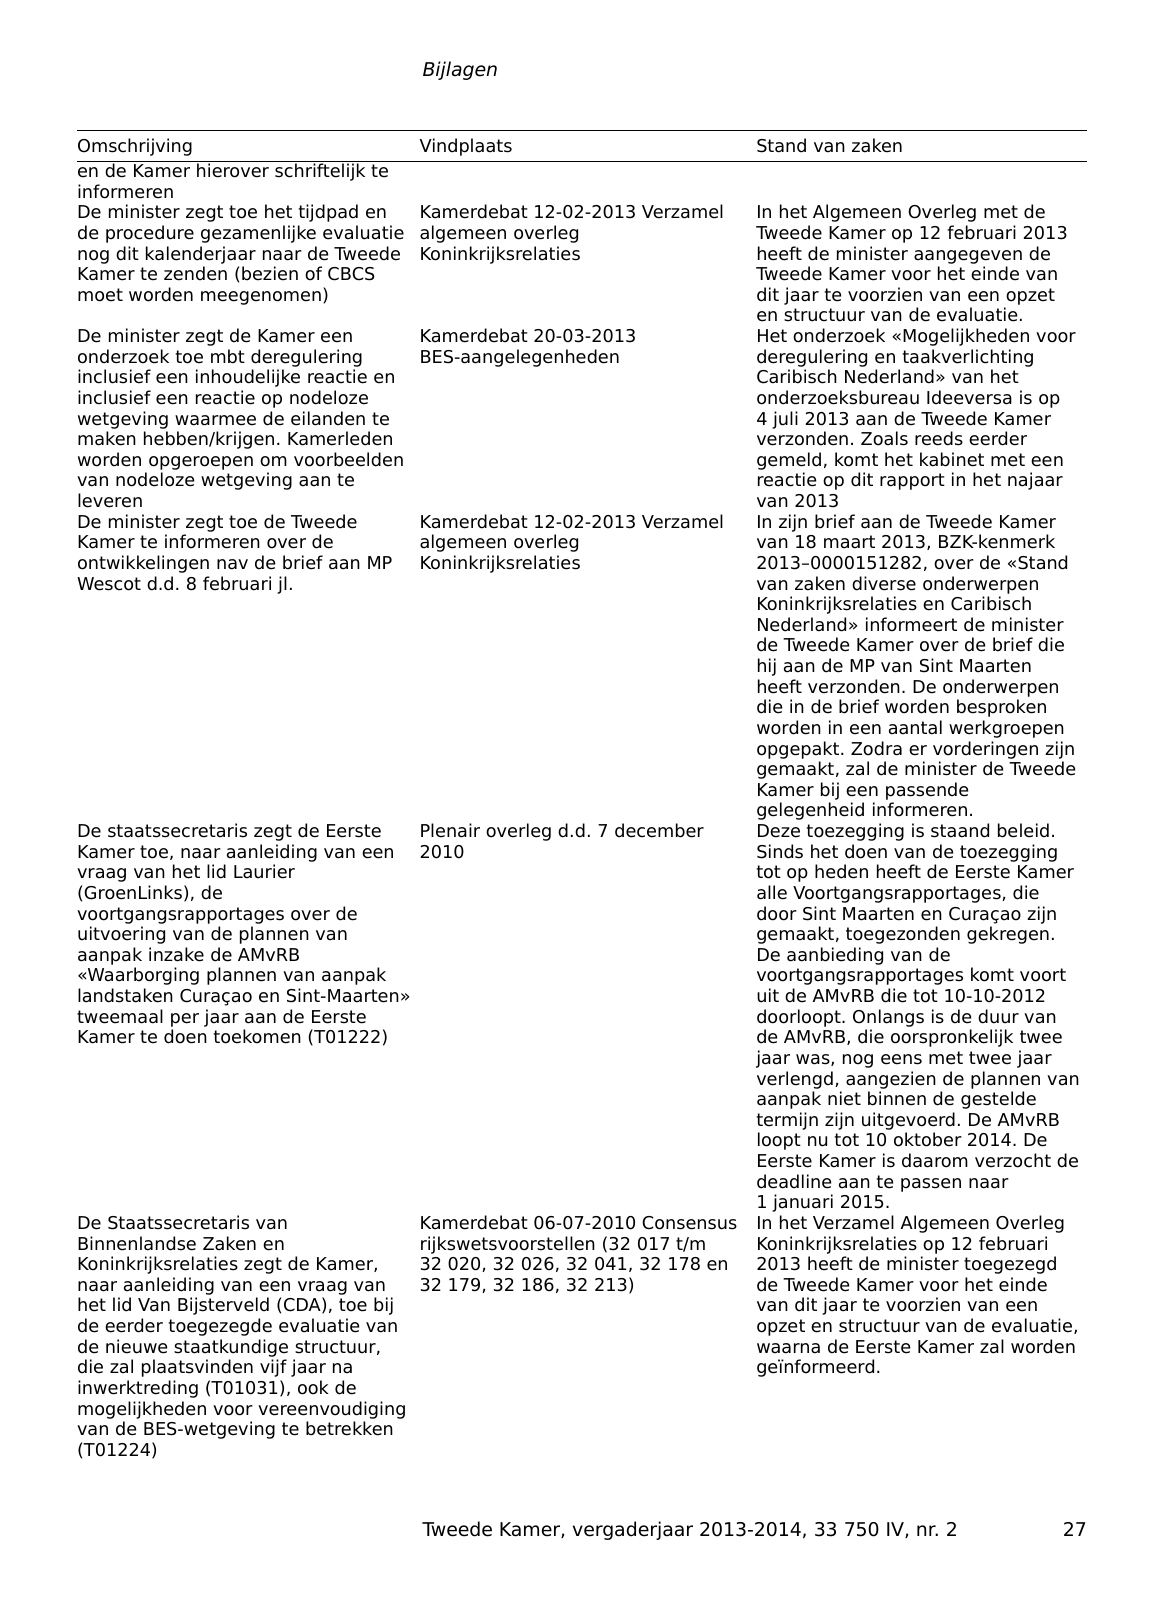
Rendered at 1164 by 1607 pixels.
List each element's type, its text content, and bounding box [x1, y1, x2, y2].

table_cell Kamerdebat 12-02-2013 Verzamel algemeen overleg Koninkrijksrelaties [413, 512, 750, 821]
table_header Vindplaats [413, 131, 750, 161]
table_cell en de Kamer hierover schriftelijk te informeren [77, 162, 413, 202]
table_cell In het Algemeen Overleg met de Tweede Kamer op 12 februari 2013 heeft de minister aangegeven de Tweede Kamer voor het einde van dit jaar te voorzien van een opzet en structuur van de evaluatie. [750, 202, 1087, 326]
table_cell De minister zegt toe de Tweede Kamer te informeren over de ontwikkelingen nav de brief aan MP Wescot d.d. 8 februari jl. [77, 512, 413, 821]
table_cell In het Verzamel Algemeen Overleg Koninkrijksrelaties op 12 februari 2013 heeft de minister toegezegd de Tweede Kamer voor het einde van dit jaar te voorzien van een opzet en structuur van de evaluatie, waarna de Eerste Kamer zal worden geïnformeerd. [750, 1213, 1087, 1460]
table_cell Kamerdebat 06-07-2010 Consensus rijkswetsvoorstellen (32 017 t/m 32 020, 32 026, 32 041, 32 178 en 32 179, 32 186, 32 213) [413, 1213, 750, 1460]
table_cell De minister zegt toe het tijdpad en de procedure gezamenlijke evaluatie nog dit kalenderjaar naar de Tweede Kamer te zenden (bezien of CBCS moet worden meegenomen) [77, 202, 413, 326]
table_cell Het onderzoek «Mogelijkheden voor deregulering en taakverlichting Caribisch Nederland» van het onderzoeksbureau Ideeversa is op 4 juli 2013 aan de Tweede Kamer verzonden. Zoals reeds eerder gemeld, komt het kabinet met een reactie op dit rapport in het najaar van 2013 [750, 326, 1087, 512]
table_cell Deze toezegging is staand beleid. Sinds het doen van de toezegging tot op heden heeft de Eerste Kamer alle Voortgangsrapportages, die door Sint Maarten en Curaçao zijn gemaakt, toegezonden gekregen. De aanbieding van de voortgangsrapportages komt voort uit de AMvRB die tot 10-10-2012 doorloopt. Onlangs is de duur van de AMvRB, die oorspronkelijk twee jaar was, nog eens met twee jaar verlengd, aangezien de plannen van aanpak niet binnen de gestelde termijn zijn uitgevoerd. De AMvRB loopt nu tot 10 oktober 2014. De Eerste Kamer is daarom verzocht de deadline aan te passen naar 1 januari 2015. [750, 821, 1087, 1213]
table_cell De staatssecretaris zegt de Eerste Kamer toe, naar aanleiding van een vraag van het lid Laurier (GroenLinks), de voortgangsrapportages over de uitvoering van de plannen van aanpak inzake de AMvRB «Waarborging plannen van aanpak landstaken Curaçao en Sint-Maarten» tweemaal per jaar aan de Eerste Kamer te doen toekomen (T01222) [77, 821, 413, 1213]
table_header Omschrijving [77, 131, 413, 161]
table_cell Plenair overleg d.d. 7 december 2010 [413, 821, 750, 1213]
table_header Stand van zaken [750, 131, 1087, 161]
table_cell De Staatssecretaris van Binnenlandse Zaken en Koninkrijksrelaties zegt de Kamer, naar aanleiding van een vraag van het lid Van Bijsterveld (CDA), toe bij de eerder toegezegde evaluatie van de nieuwe staatkundige structuur, die zal plaatsvinden vijf jaar na inwerktreding (T01031), ook de mogelijkheden voor vereenvoudiging van de BES-wetgeving te betrekken (T01224) [77, 1213, 413, 1460]
table_cell In zijn brief aan de Tweede Kamer van 18 maart 2013, BZK-kenmerk 2013–0000151282, over de «Stand van zaken diverse onderwerpen Koninkrijksrelaties en Caribisch Nederland» informeert de minister de Tweede Kamer over de brief die hij aan de MP van Sint Maarten heeft verzonden. De onderwerpen die in de brief worden besproken worden in een aantal werkgroepen opgepakt. Zodra er vorderingen zijn gemaakt, zal de minister de Tweede Kamer bij een passende gelegenheid informeren. [750, 512, 1087, 821]
table_cell Kamerdebat 20-03-2013 BES-aangelegenheden [413, 326, 750, 512]
table_cell [750, 162, 1087, 202]
table_cell [413, 162, 750, 202]
table_cell De minister zegt de Kamer een onderzoek toe mbt deregulering inclusief een inhoudelijke reactie en inclusief een reactie op nodeloze wetgeving waarmee de eilanden te maken hebben/krijgen. Kamerleden worden opgeroepen om voorbeelden van nodeloze wetgeving aan te leveren [77, 326, 413, 512]
table_cell Kamerdebat 12-02-2013 Verzamel algemeen overleg Koninkrijksrelaties [413, 202, 750, 326]
